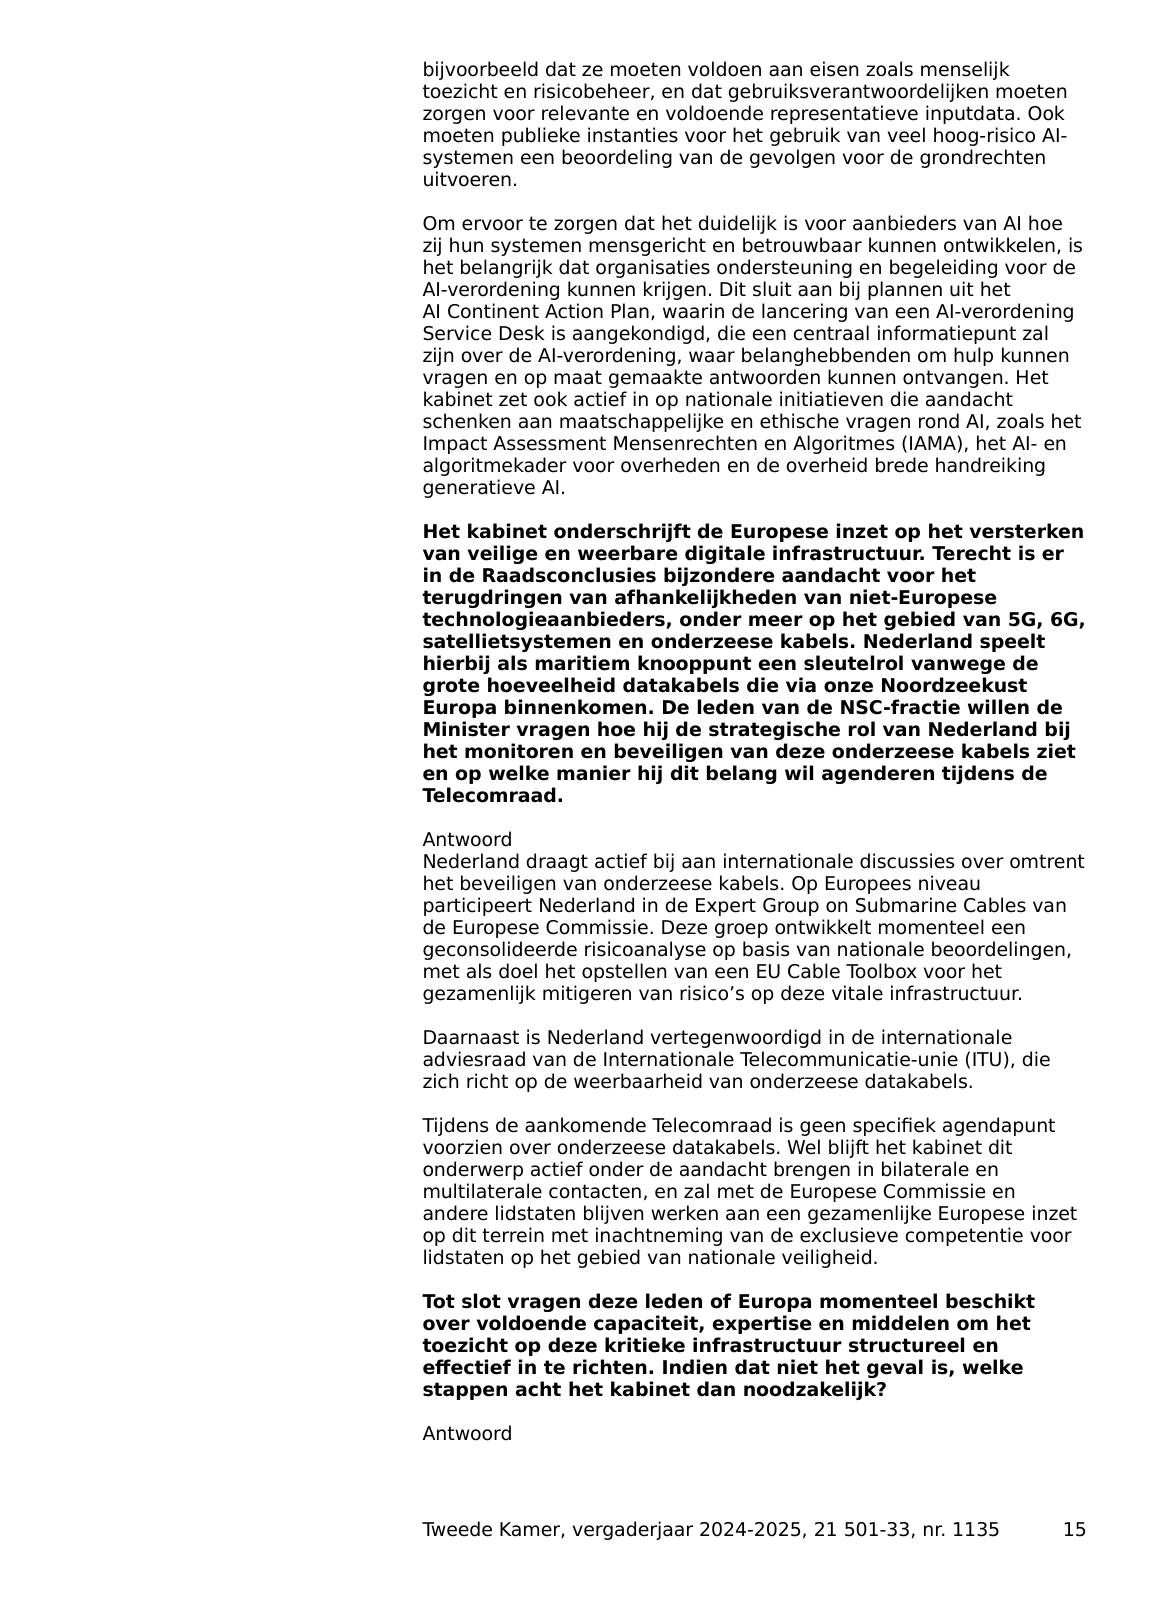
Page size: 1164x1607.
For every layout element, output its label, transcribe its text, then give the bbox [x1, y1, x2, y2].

text Het kabinet onderschrijft de Europese inzet op het versterken van veilige en weerbare digitale infrastructuur. Terecht is er in de Raadsconclusies bijzondere aandacht voor het terugdringen van afhankelijkheden van niet-Europese technologieaanbieders, onder meer op het gebied van 5G, 6G, satellietsystemen en onderzeese kabels. Nederland speelt hierbij als maritiem knooppunt een sleutelrol vanwege de grote hoeveelheid datakabels die via onze Noordzeekust Europa binnenkomen. De leden van de NSC-fractie willen de Minister vragen hoe hij de strategische rol van Nederland bij het monitoren en beveiligen van deze onderzeese kabels ziet en op welke manier hij dit belang wil agenderen tijdens de Telecomraad. [422, 521, 1087, 807]
text Tot slot vragen deze leden of Europa momenteel beschikt over voldoende capaciteit, expertise en middelen om het toezicht op deze kritieke infrastructuur structureel en effectief in te richten. Indien dat niet het geval is, welke stappen acht het kabinet dan noodzakelijk? [422, 1291, 1087, 1401]
text Tijdens de aankomende Telecomraad is geen specifiek agendapunt voorzien over onderzeese datakabels. Wel blijft het kabinet dit onderwerp actief onder de aandacht brengen in bilaterale en multilaterale contacten, en zal met de Europese Commissie en andere lidstaten blijven werken aan een gezamenlijke Europese inzet op dit terrein met inachtneming van de exclusieve competentie voor lidstaten op het gebied van nationale veiligheid. [422, 1115, 1087, 1269]
text bijvoorbeeld dat ze moeten voldoen aan eisen zoals menselijk toezicht en risicobeheer, en dat gebruiksverantwoordelijken moeten zorgen voor relevante en voldoende representatieve inputdata. Ook moeten publieke instanties voor het gebruik van veel hoog-risico AI-systemen een beoordeling van de gevolgen voor de grondrechten uitvoeren. [422, 59, 1087, 191]
text Antwoord [422, 829, 1087, 851]
text Daarnaast is Nederland vertegenwoordigd in de internationale adviesraad van de Internationale Telecommunicatie-unie (ITU), die zich richt op de weerbaarheid van onderzeese datakabels. [422, 1027, 1087, 1093]
text Om ervoor te zorgen dat het duidelijk is voor aanbieders van AI hoe zij hun systemen mensgericht en betrouwbaar kunnen ontwikkelen, is het belangrijk dat organisaties ondersteuning en begeleiding voor de AI-verordening kunnen krijgen. Dit sluit aan bij plannen uit het AI Continent Action Plan, waarin de lancering van een AI-verordening Service Desk is aangekondigd, die een centraal informatiepunt zal zijn over de AI-verordening, waar belanghebbenden om hulp kunnen vragen en op maat gemaakte antwoorden kunnen ontvangen. Het kabinet zet ook actief in op nationale initiatieven die aandacht schenken aan maatschappelijke en ethische vragen rond AI, zoals het Impact Assessment Mensenrechten en Algoritmes (IAMA), het AI- en algoritmekader voor overheden en de overheid brede handreiking generatieve AI. [422, 213, 1087, 499]
text Antwoord [422, 1423, 1087, 1445]
text Nederland draagt actief bij aan internationale discussies over omtrent het beveiligen van onderzeese kabels. Op Europees niveau participeert Nederland in de Expert Group on Submarine Cables van de Europese Commissie. Deze groep ontwikkelt momenteel een geconsolideerde risicoanalyse op basis van nationale beoordelingen, met als doel het opstellen van een EU Cable Toolbox voor het gezamenlijk mitigeren van risico’s op deze vitale infrastructuur. [422, 851, 1087, 1005]
